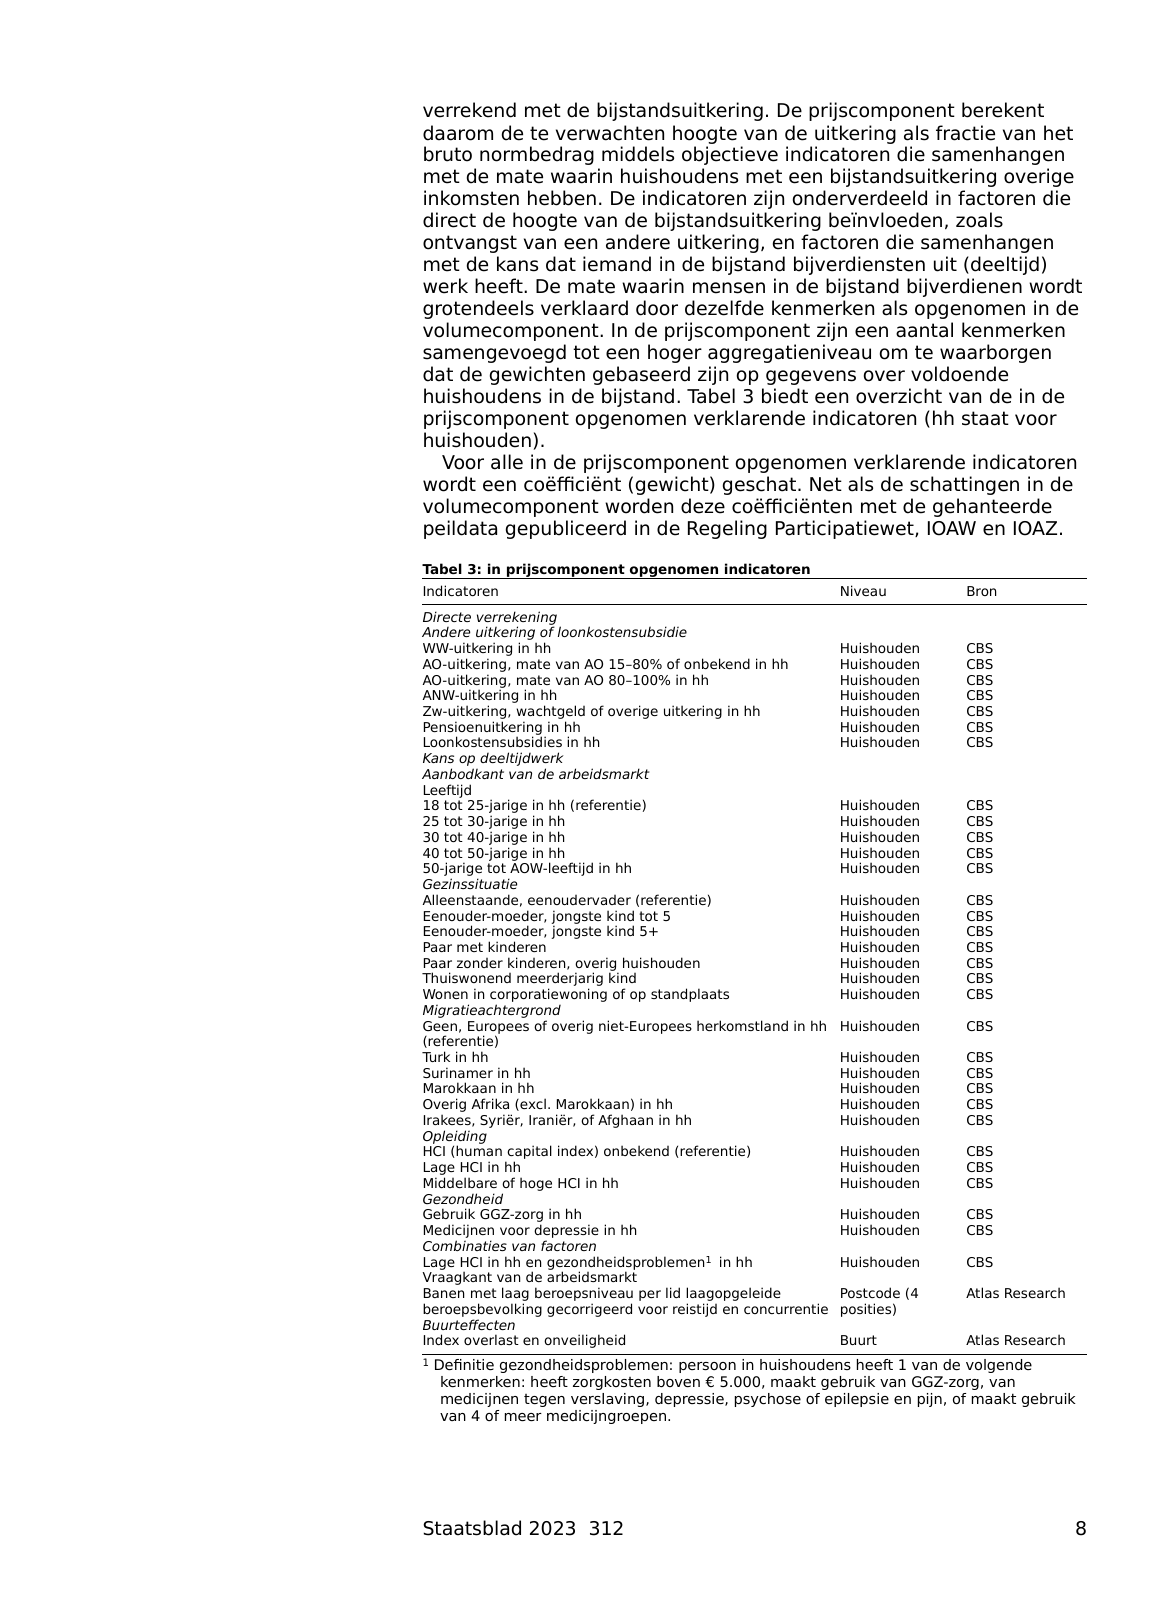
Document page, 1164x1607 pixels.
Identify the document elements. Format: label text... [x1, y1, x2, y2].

table_cell Huishouden [834, 971, 960, 987]
table_cell Leeftijd [422, 783, 833, 798]
table_cell CBS [960, 908, 1087, 924]
table_cell Huishouden [834, 987, 960, 1003]
table_cell Huishouden [834, 814, 960, 830]
table_cell Surinamer in hh [422, 1066, 833, 1081]
table_cell Huishouden [834, 1254, 960, 1270]
table_cell Indicatoren [422, 579, 833, 604]
table_cell Thuiswonend meerderjarig kind [422, 971, 833, 987]
table_cell Huishouden [834, 1113, 960, 1128]
table_cell CBS [960, 814, 1087, 830]
table_cell CBS [960, 1081, 1087, 1097]
table_cell Bron [960, 579, 1087, 604]
table_cell CBS [960, 798, 1087, 814]
table_cell Gebruik GGZ-zorg in hh [422, 1207, 833, 1223]
table_cell CBS [960, 830, 1087, 845]
table_cell Huishouden [834, 735, 960, 751]
table_cell Eenouder-moeder, jongste kind 5+ [422, 924, 833, 940]
table_cell CBS [960, 720, 1087, 735]
table_cell CBS [960, 1019, 1087, 1050]
table_cell [834, 767, 960, 782]
table_cell Huishouden [834, 861, 960, 877]
table_cell Pensioenuitkering in hh [422, 720, 833, 735]
table_cell HCI (human capital index) onbekend (referentie) [422, 1144, 833, 1160]
table_cell Huishouden [834, 908, 960, 924]
table_cell Huishouden [834, 1176, 960, 1191]
table_cell CBS [960, 673, 1087, 688]
table_cell CBS [960, 1050, 1087, 1066]
table_cell CBS [960, 735, 1087, 751]
table_cell Opleiding [422, 1129, 833, 1144]
table_cell Turk in hh [422, 1050, 833, 1066]
table_cell [834, 625, 960, 641]
table_cell Huishouden [834, 830, 960, 845]
table_cell Irakees, Syriër, Iraniër, of Afghaan in hh [422, 1113, 833, 1128]
table_cell CBS [960, 861, 1087, 877]
table_cell Huishouden [834, 720, 960, 735]
table_cell CBS [960, 924, 1087, 940]
table_cell CBS [960, 1066, 1087, 1081]
table_cell Huishouden [834, 673, 960, 688]
table_cell CBS [960, 893, 1087, 908]
table_cell Gezondheid [422, 1191, 833, 1207]
table_cell Gezinssituatie [422, 877, 833, 893]
table_cell [960, 1317, 1087, 1333]
table_cell Huishouden [834, 798, 960, 814]
table_cell Andere uitkering of loonkostensubsidie [422, 625, 833, 641]
table_cell ANW-uitkering in hh [422, 688, 833, 704]
table_cell CBS [960, 845, 1087, 861]
table_cell Aanbodkant van de arbeidsmarkt [422, 767, 833, 782]
table_cell CBS [960, 1160, 1087, 1176]
table_cell Huishouden [834, 704, 960, 719]
table_cell [960, 1270, 1087, 1286]
table_cell Huishouden [834, 924, 960, 940]
table_cell 1 Definitie gezondheidsproblemen: persoon in huishoudens heeft 1 van de volgende kenmerken: heeft zorgkosten boven € 5.000, maakt gebruik van GGZ-zorg, van medicijnen tegen verslaving, depressie, psychose of epilepsie en pijn, of maakt gebruik van 4 of meer medicijngroepen. [422, 1355, 1087, 1425]
table_cell [834, 877, 960, 893]
table_cell Paar zonder kinderen, overig huishouden [422, 956, 833, 971]
table_cell CBS [960, 956, 1087, 971]
table_cell CBS [960, 657, 1087, 672]
table_cell CBS [960, 641, 1087, 657]
table_cell Wonen in corporatiewoning of op standplaats [422, 987, 833, 1003]
table_cell Combinaties van factoren [422, 1239, 833, 1254]
table_cell [960, 751, 1087, 767]
table_cell CBS [960, 1254, 1087, 1270]
table_cell Buurt [834, 1333, 960, 1353]
table_cell Directe verrekening [422, 605, 833, 625]
table_cell Loonkostensubsidies in hh [422, 735, 833, 751]
table_cell 18 tot 25-jarige in hh (referentie) [422, 798, 833, 814]
text Voor alle in de prijscomponent opgenomen verklarende indicatoren wordt een coëfficiënt (gewicht) geschat. Net als de schattingen in de volumecomponent worden deze coëfficiënten met de gehanteerde peildata gepubliceerd in de Regeling Participatiewet, IOAW en IOAZ. [422, 452, 1087, 540]
table_cell [960, 783, 1087, 798]
table_cell Zw-uitkering, wachtgeld of overige uitkering in hh [422, 704, 833, 719]
table_cell CBS [960, 1097, 1087, 1113]
table_cell Overig Afrika (excl. Marokkaan) in hh [422, 1097, 833, 1113]
table_cell Marokkaan in hh [422, 1081, 833, 1097]
table_cell Alleenstaande, eenoudervader (referentie) [422, 893, 833, 908]
table_cell Huishouden [834, 688, 960, 704]
table_cell [960, 605, 1087, 625]
table_cell [960, 1129, 1087, 1144]
table_cell [834, 1270, 960, 1286]
table_cell CBS [960, 688, 1087, 704]
table_cell Kans op deeltijdwerk [422, 751, 833, 767]
table_cell Postcode (4 posities) [834, 1286, 960, 1317]
table_cell 40 tot 50-jarige in hh [422, 845, 833, 861]
table_cell Huishouden [834, 1144, 960, 1160]
table_cell Huishouden [834, 940, 960, 956]
table_cell Eenouder-moeder, jongste kind tot 5 [422, 908, 833, 924]
table_cell [960, 767, 1087, 782]
text verrekend met de bijstandsuitkering. De prijscomponent berekent daarom de te verwachten hoogte van de uitkering als fractie van het bruto normbedrag middels objectieve indicatoren die samenhangen met de mate waarin huishoudens met een bijstandsuitkering overige inkomsten hebben. De indicatoren zijn onderverdeeld in factoren die direct de hoogte van de bijstandsuitkering beïnvloeden, zoals ontvangst van een andere uitkering, en factoren die samenhangen met de kans dat iemand in de bijstand bijverdiensten uit (deeltijd) werk heeft. De mate waarin mensen in de bijstand bijverdienen wordt grotendeels verklaard door dezelfde kenmerken als opgenomen in de volumecomponent. In de prijscomponent zijn een aantal kenmerken samengevoegd tot een hoger aggregatieniveau om te waarborgen dat de gewichten gebaseerd zijn op gegevens over voldoende huishoudens in de bijstand. Tabel 3 biedt een overzicht van de in de prijscomponent opgenomen verklarende indicatoren (hh staat voor huishouden). [422, 100, 1087, 452]
table_cell [834, 605, 960, 625]
table_cell [834, 1003, 960, 1018]
table_cell [834, 1129, 960, 1144]
table_cell Huishouden [834, 893, 960, 908]
table_cell Huishouden [834, 1066, 960, 1081]
table_cell Huishouden [834, 657, 960, 672]
table_cell [834, 1317, 960, 1333]
table_cell Paar met kinderen [422, 940, 833, 956]
table_cell CBS [960, 1207, 1087, 1223]
table_cell CBS [960, 704, 1087, 719]
table_cell Huishouden [834, 1207, 960, 1223]
table_cell Huishouden [834, 1160, 960, 1176]
table_cell Index overlast en onveiligheid [422, 1333, 833, 1353]
table_cell Niveau [834, 579, 960, 604]
table_cell [960, 877, 1087, 893]
table_cell Huishouden [834, 1050, 960, 1066]
table_cell Huishouden [834, 1019, 960, 1050]
table_cell CBS [960, 987, 1087, 1003]
table_cell [960, 1191, 1087, 1207]
table_cell CBS [960, 940, 1087, 956]
table_cell CBS [960, 1176, 1087, 1191]
table_cell Huishouden [834, 1081, 960, 1097]
table_cell [834, 1191, 960, 1207]
table_cell Migratieachtergrond [422, 1003, 833, 1018]
table_cell [960, 1003, 1087, 1018]
table_cell Atlas Research [960, 1286, 1087, 1317]
table_cell [834, 751, 960, 767]
table_cell CBS [960, 971, 1087, 987]
table_cell Banen met laag beroepsniveau per lid laagopgeleide beroepsbevolking gecorrigeerd voor reistijd en concurrentie [422, 1286, 833, 1317]
table_cell Huishouden [834, 1223, 960, 1239]
table_cell Huishouden [834, 1097, 960, 1113]
table_cell 30 tot 40-jarige in hh [422, 830, 833, 845]
table_cell AO-uitkering, mate van AO 80–100% in hh [422, 673, 833, 688]
table_cell Vraagkant van de arbeidsmarkt [422, 1270, 833, 1286]
table_cell [960, 1239, 1087, 1254]
table_cell Huishouden [834, 845, 960, 861]
table_cell Atlas Research [960, 1333, 1087, 1353]
table_cell Huishouden [834, 641, 960, 657]
table_cell Huishouden [834, 956, 960, 971]
table_cell [834, 783, 960, 798]
table_cell Middelbare of hoge HCI in hh [422, 1176, 833, 1191]
table_cell CBS [960, 1223, 1087, 1239]
table_cell Geen, Europees of overig niet-Europees herkomstland in hh (referentie) [422, 1019, 833, 1050]
table_cell Buurteffecten [422, 1317, 833, 1333]
table_header Tabel 3: in prijscomponent opgenomen indicatoren [422, 562, 1087, 578]
table_cell 50-jarige tot AOW-leeftijd in hh [422, 861, 833, 877]
table_cell Lage HCI in hh en gezondheidsproblemen1 in hh [422, 1254, 833, 1270]
table_cell 25 tot 30-jarige in hh [422, 814, 833, 830]
table_cell [834, 1239, 960, 1254]
table_cell AO-uitkering, mate van AO 15–80% of onbekend in hh [422, 657, 833, 672]
table_cell [960, 625, 1087, 641]
table_cell CBS [960, 1144, 1087, 1160]
table_cell CBS [960, 1113, 1087, 1128]
table_cell Medicijnen voor depressie in hh [422, 1223, 833, 1239]
table_cell WW-uitkering in hh [422, 641, 833, 657]
table_cell Lage HCI in hh [422, 1160, 833, 1176]
